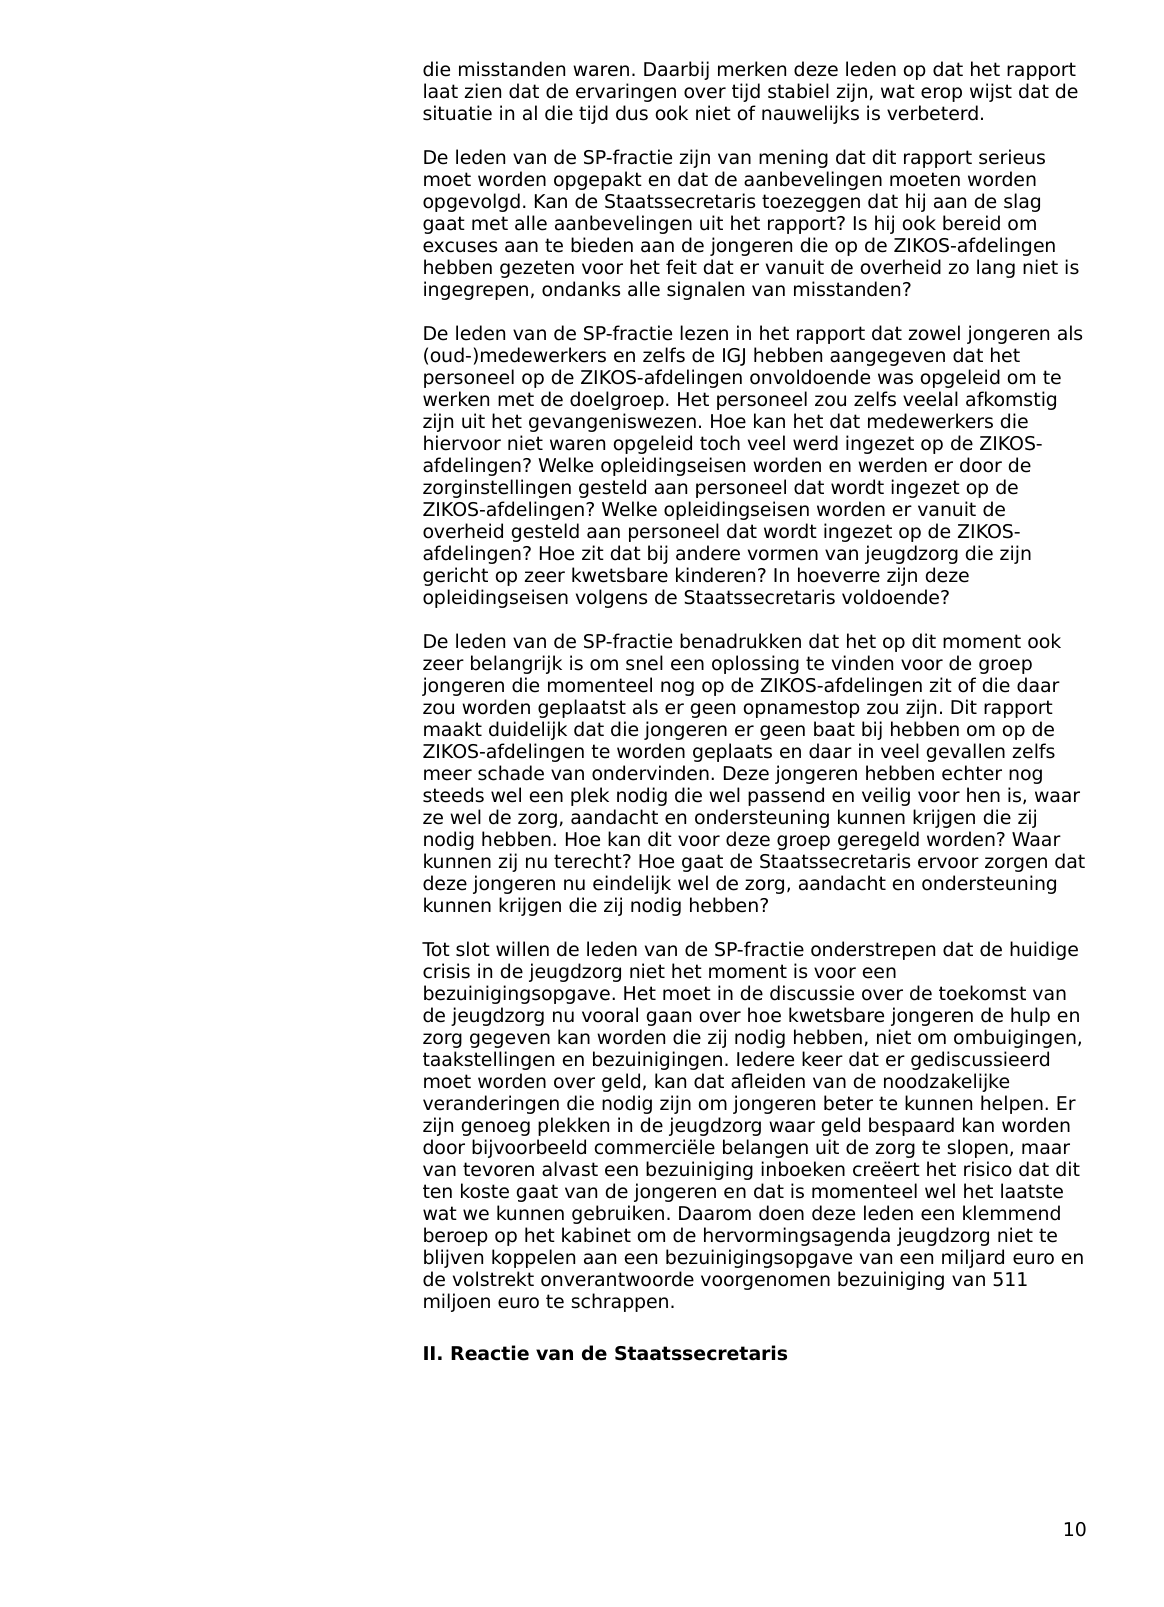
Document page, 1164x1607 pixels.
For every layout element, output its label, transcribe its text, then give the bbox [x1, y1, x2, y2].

subtitle II. Reactie van de Staatssecretaris [422, 1343, 1087, 1365]
text De leden van de SP-fractie lezen in het rapport dat zowel jongeren als (oud-)medewerkers en zelfs de IGJ hebben aangegeven dat het personeel op de ZIKOS-afdelingen onvoldoende was opgeleid om te werken met de doelgroep. Het personeel zou zelfs veelal afkomstig zijn uit het gevangeniswezen. Hoe kan het dat medewerkers die hiervoor niet waren opgeleid toch veel werd ingezet op de ZIKOS-afdelingen? Welke opleidingseisen worden en werden er door de zorginstellingen gesteld aan personeel dat wordt ingezet op de ZIKOS-afdelingen? Welke opleidingseisen worden er vanuit de overheid gesteld aan personeel dat wordt ingezet op de ZIKOS-afdelingen? Hoe zit dat bij andere vormen van jeugdzorg die zijn gericht op zeer kwetsbare kinderen? In hoeverre zijn deze opleidingseisen volgens de Staatssecretaris voldoende? [422, 323, 1087, 609]
text De leden van de SP-fractie benadrukken dat het op dit moment ook zeer belangrijk is om snel een oplossing te vinden voor de groep jongeren die momenteel nog op de ZIKOS-afdelingen zit of die daar zou worden geplaatst als er geen opnamestop zou zijn. Dit rapport maakt duidelijk dat die jongeren er geen baat bij hebben om op de ZIKOS-afdelingen te worden geplaats en daar in veel gevallen zelfs meer schade van ondervinden. Deze jongeren hebben echter nog steeds wel een plek nodig die wel passend en veilig voor hen is, waar ze wel de zorg, aandacht en ondersteuning kunnen krijgen die zij nodig hebben. Hoe kan dit voor deze groep geregeld worden? Waar kunnen zij nu terecht? Hoe gaat de Staatssecretaris ervoor zorgen dat deze jongeren nu eindelijk wel de zorg, aandacht en ondersteuning kunnen krijgen die zij nodig hebben? [422, 631, 1087, 917]
text De leden van de SP-fractie zijn van mening dat dit rapport serieus moet worden opgepakt en dat de aanbevelingen moeten worden opgevolgd. Kan de Staatssecretaris toezeggen dat hij aan de slag gaat met alle aanbevelingen uit het rapport? Is hij ook bereid om excuses aan te bieden aan de jongeren die op de ZIKOS-afdelingen hebben gezeten voor het feit dat er vanuit de overheid zo lang niet is ingegrepen, ondanks alle signalen van misstanden? [422, 147, 1087, 301]
text Tot slot willen de leden van de SP-fractie onderstrepen dat de huidige crisis in de jeugdzorg niet het moment is voor een bezuinigingsopgave. Het moet in de discussie over de toekomst van de jeugdzorg nu vooral gaan over hoe kwetsbare jongeren de hulp en zorg gegeven kan worden die zij nodig hebben, niet om ombuigingen, taakstellingen en bezuinigingen. Iedere keer dat er gediscussieerd moet worden over geld, kan dat afleiden van de noodzakelijke veranderingen die nodig zijn om jongeren beter te kunnen helpen. Er zijn genoeg plekken in de jeugdzorg waar geld bespaard kan worden door bijvoorbeeld commerciële belangen uit de zorg te slopen, maar van tevoren alvast een bezuiniging inboeken creëert het risico dat dit ten koste gaat van de jongeren en dat is momenteel wel het laatste wat we kunnen gebruiken. Daarom doen deze leden een klemmend beroep op het kabinet om de hervormingsagenda jeugdzorg niet te blijven koppelen aan een bezuinigingsopgave van een miljard euro en de volstrekt onverantwoorde voorgenomen bezuiniging van 511 miljoen euro te schrappen. [422, 939, 1087, 1313]
text die misstanden waren. Daarbij merken deze leden op dat het rapport laat zien dat de ervaringen over tijd stabiel zijn, wat erop wijst dat de situatie in al die tijd dus ook niet of nauwelijks is verbeterd. [422, 59, 1087, 125]
